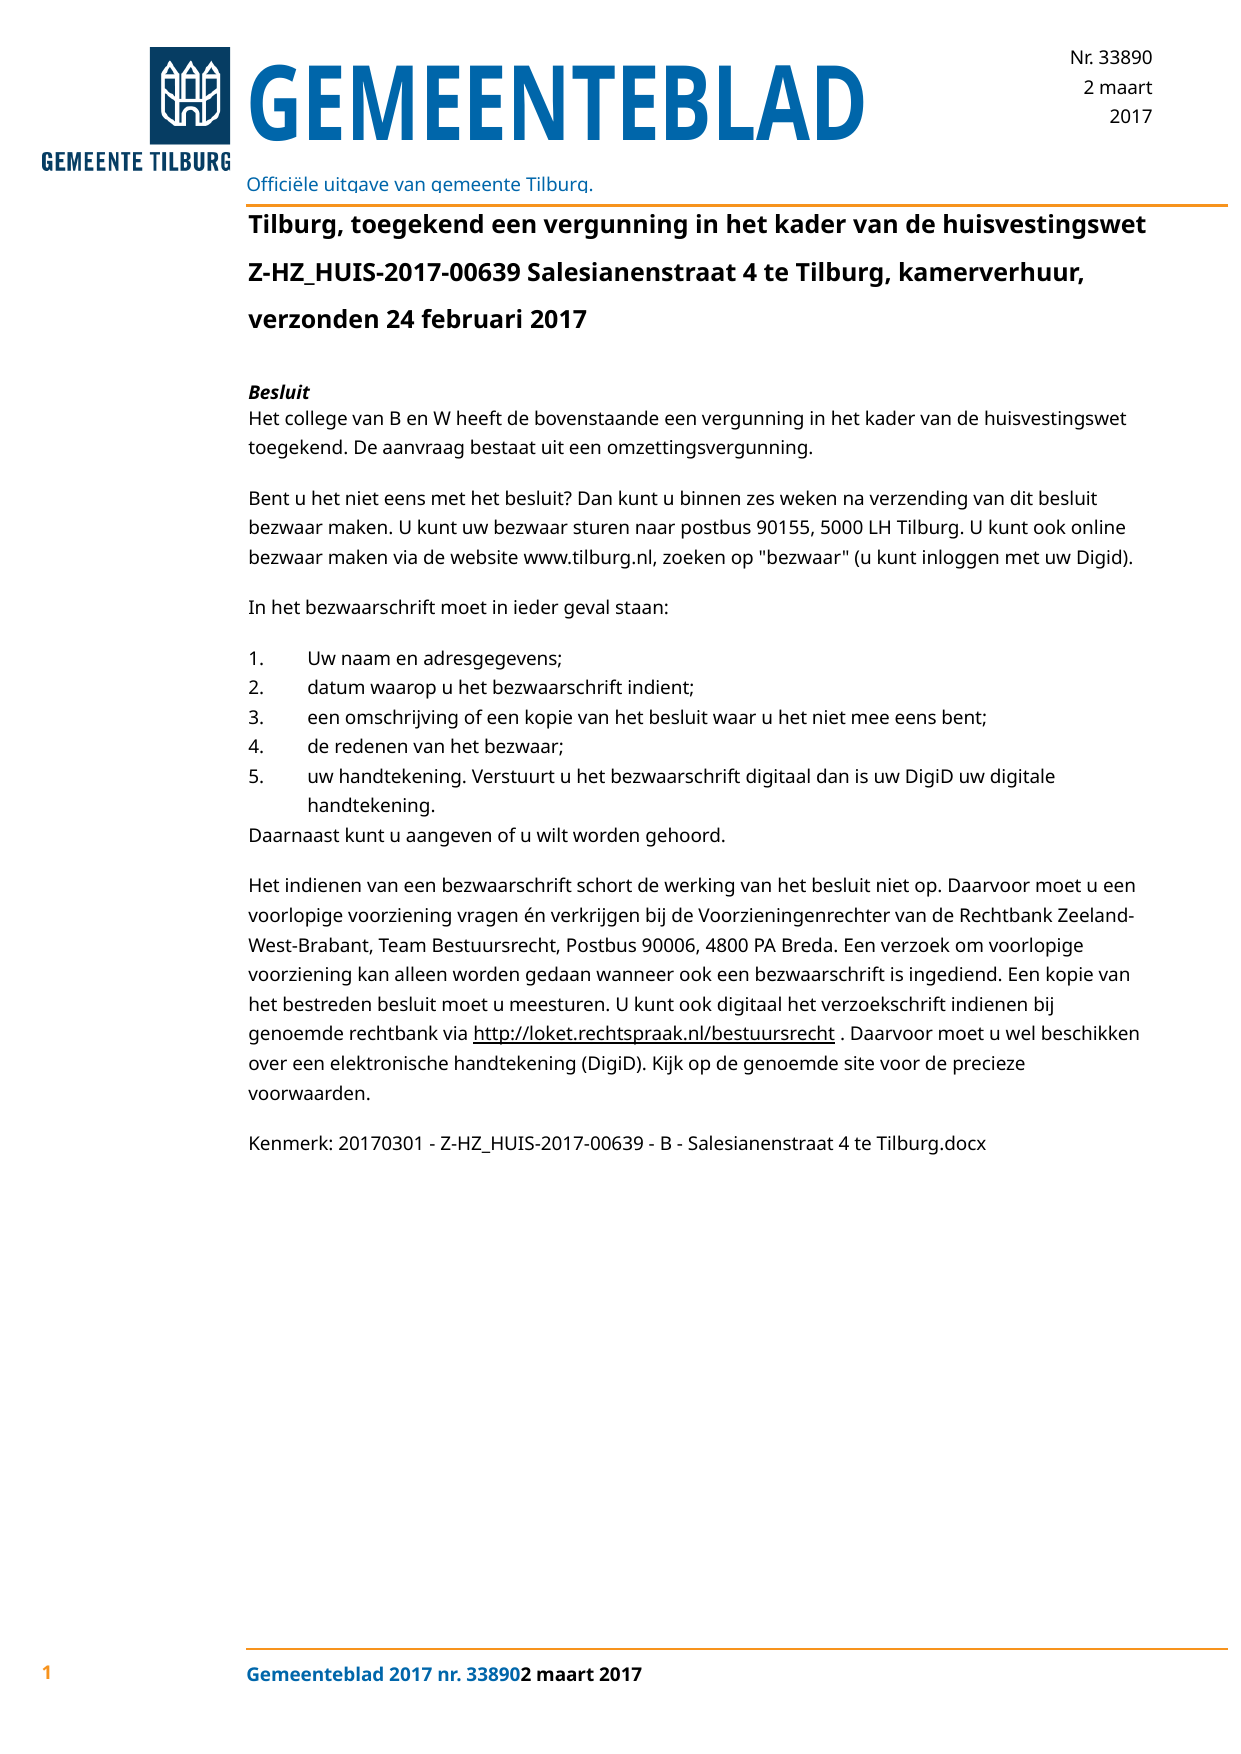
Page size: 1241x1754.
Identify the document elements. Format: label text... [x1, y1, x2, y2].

picture [41, 47, 231, 172]
text Het college van B en W heeft de bovenstaande een vergunning in het kader van de huisvestingswet toegekend. De aanvraag bestaat uit een omzettingsvergunning. [248, 405, 1152, 460]
list een omschrijving of een kopie van het besluit waar u het niet mee eens bent; [248, 704, 1152, 730]
text Het indienen van een bezwaarschrift schort de werking van het besluit niet op. Daarvoor moet u een voorlopige voorziening vragen én verkrijgen bij de Voorzieningenrechter van de Rechtbank Zeeland-West-Brabant, Team Bestuursrecht, Postbus 90006, 4800 PA Breda. Een verzoek om voorlopige voorziening kan alleen worden gedaan wanneer ook een bezwaarschrift is ingediend. Een kopie van het bestreden besluit moet u meesturen. U kunt ook digitaal het verzoekschrift indienen bij genoemde rechtbank via http://loket.rechtspraak.nl/bestuursrecht . Daarvoor moet u wel beschikken over een elektronische handtekening (DigiD). Kijk op de genoemde site voor de precieze voorwaarden. [248, 873, 1152, 1106]
text Besluit [248, 379, 1152, 405]
text Tilburg, toegekend een vergunning in het kader van de huisvestingswet Z-HZ_HUIS-2017-00639 Salesianenstraat 4 te Tilburg, kamerverhuur, verzonden 24 februari 2017 [248, 207, 1152, 336]
list de redenen van het bezwaar; [248, 733, 1152, 759]
text Bent u het niet eens met het besluit? Dan kunt u binnen zes weken na verzending van dit besluit bezwaar maken. U kunt uw bezwaar sturen naar postbus 90155, 5000 LH Tilburg. U kunt ook online bezwaar maken via de website www.tilburg.nl, zoeken op "bezwaar" (u kunt inloggen met uw Digid). [248, 485, 1152, 570]
text In het bezwaarschrift moet in ieder geval staan: [248, 594, 1152, 620]
list datum waarop u het bezwaarschrift indient; [248, 674, 1152, 700]
list uw handtekening. Verstuurt u het bezwaarschrift digitaal dan is uw DigiD uw digitale handtekening. [248, 763, 1152, 818]
list Uw naam en adresgegevens; [248, 645, 1152, 671]
text Daarnaast kunt u aangeven of u wilt worden gehoord. [248, 822, 1152, 848]
text Kenmerk: 20170301 - Z-HZ_HUIS-2017-00639 - B - Salesianenstraat 4 te Tilburg.docx [248, 1130, 1152, 1156]
